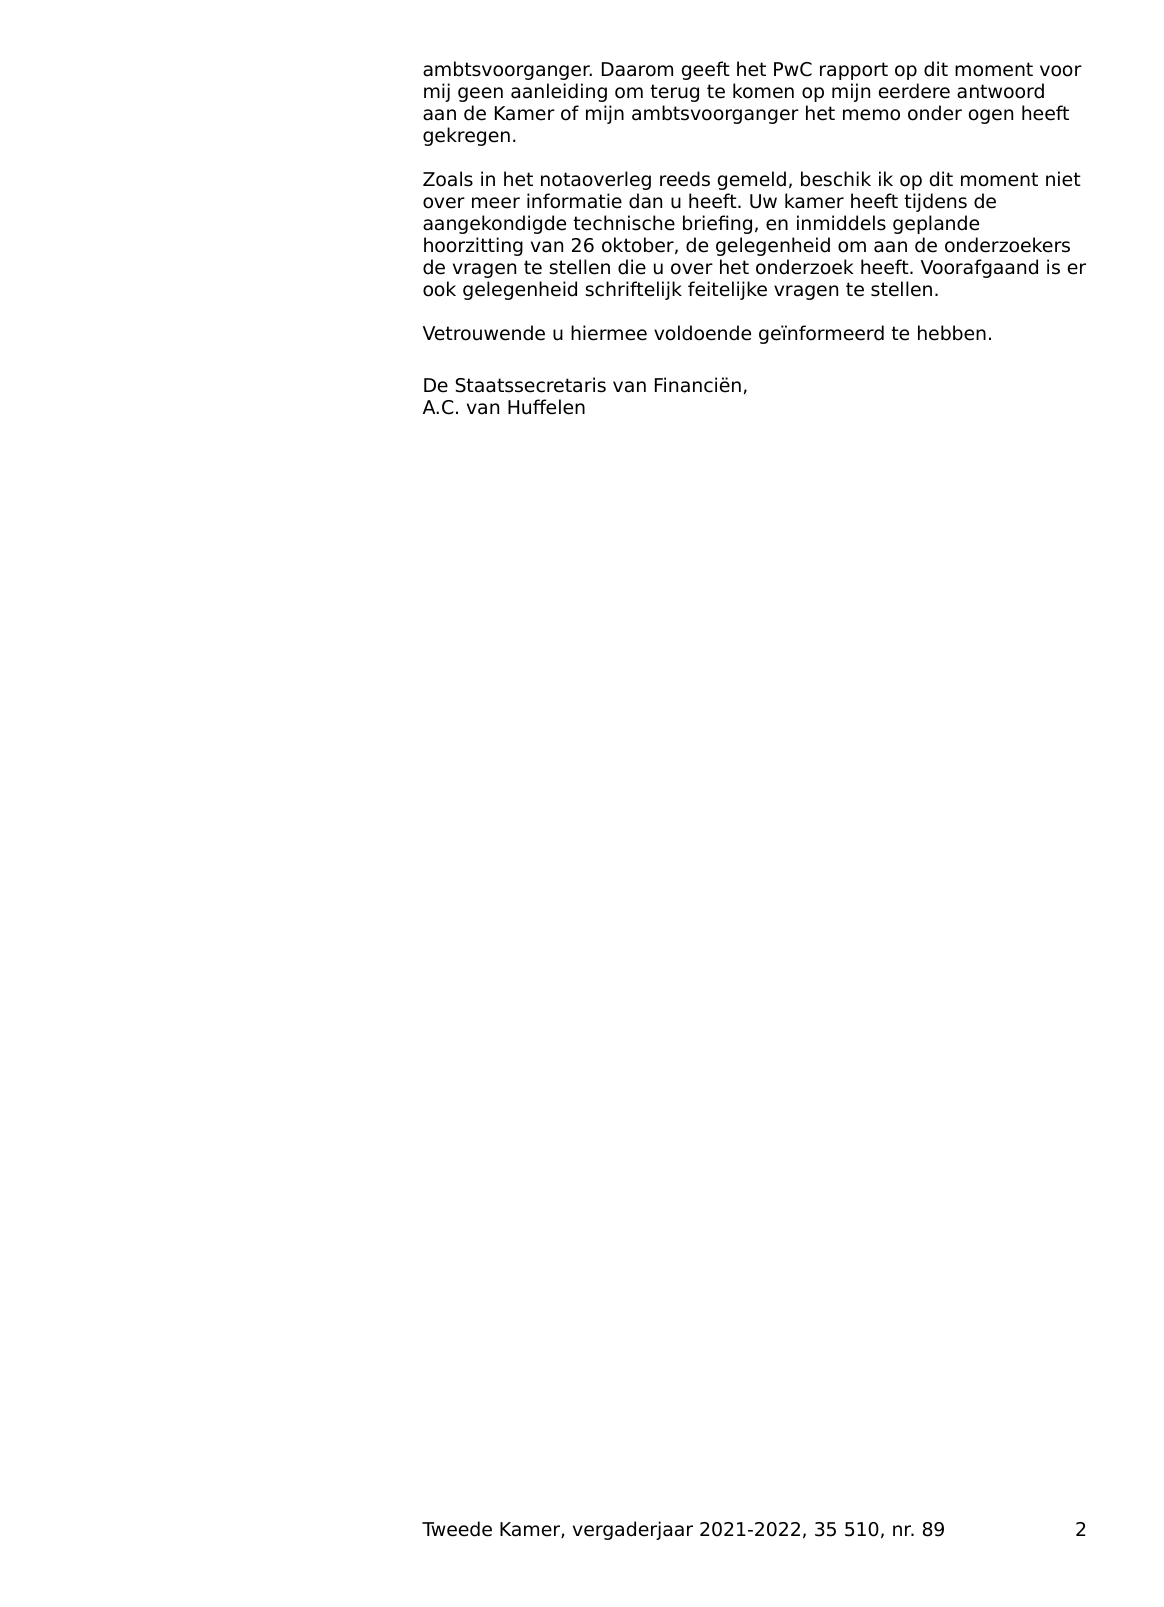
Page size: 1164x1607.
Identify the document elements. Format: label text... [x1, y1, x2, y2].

text De Staatssecretaris van Financiën, A.C. van Huffelen [422, 375, 1087, 419]
text Zoals in het notaoverleg reeds gemeld, beschik ik op dit moment niet over meer informatie dan u heeft. Uw kamer heeft tijdens de aangekondigde technische briefing, en inmiddels geplande hoorzitting van 26 oktober, de gelegenheid om aan de onderzoekers de vragen te stellen die u over het onderzoek heeft. Voorafgaand is er ook gelegenheid schriftelijk feitelijke vragen te stellen. [422, 169, 1087, 301]
text Vetrouwende u hiermee voldoende geïnformeerd te hebben. [422, 323, 1087, 345]
text ambtsvoorganger. Daarom geeft het PwC rapport op dit moment voor mij geen aanleiding om terug te komen op mijn eerdere antwoord aan de Kamer of mijn ambtsvoorganger het memo onder ogen heeft gekregen. [422, 59, 1087, 147]
